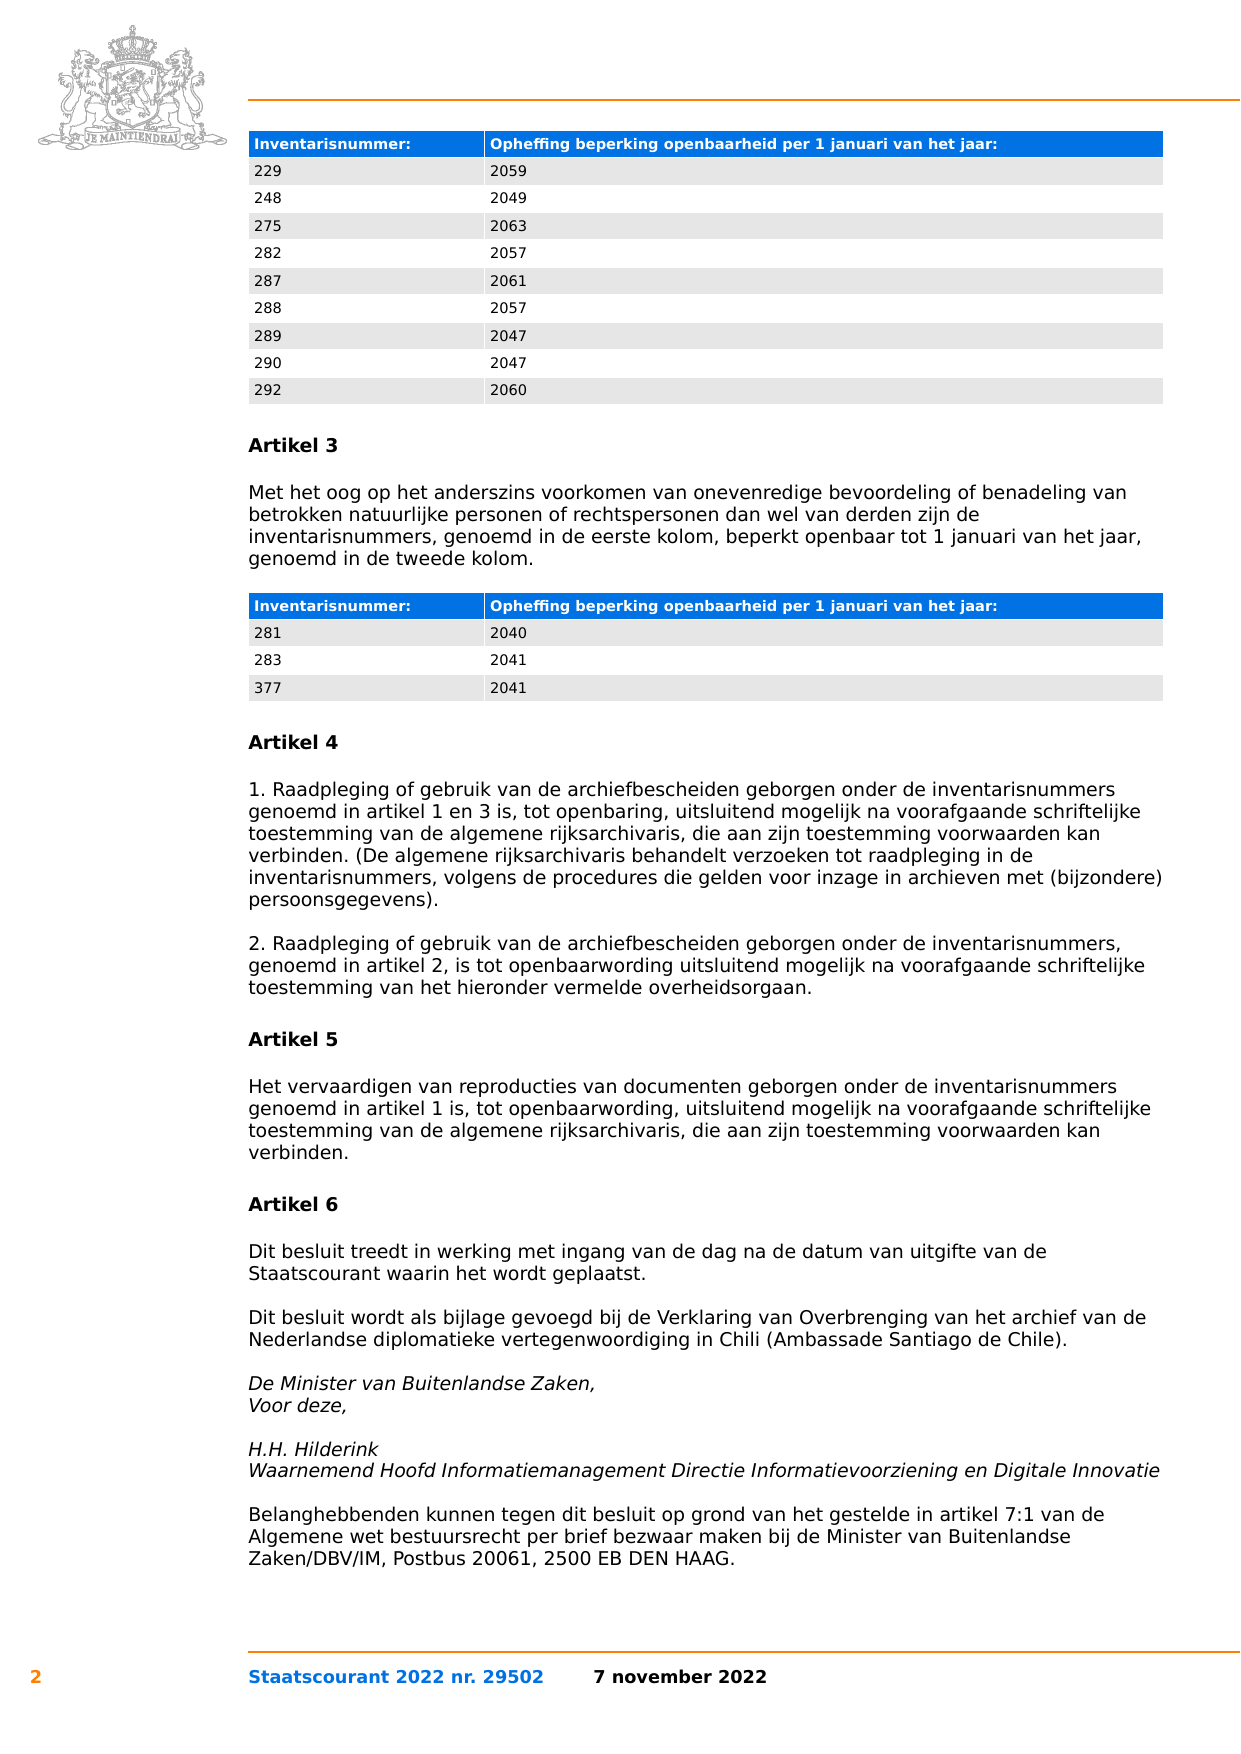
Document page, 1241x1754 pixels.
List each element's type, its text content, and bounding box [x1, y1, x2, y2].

table_header Opheffing beperking openbaarheid per 1 januari van het jaar: [485, 131, 1163, 157]
table_cell 282 [249, 241, 484, 267]
subtitle Artikel 4 [248, 732, 1163, 754]
table_cell 2063 [485, 213, 1163, 239]
table_header Inventarisnummer: [249, 593, 484, 619]
table_cell 2057 [485, 295, 1163, 322]
table_cell 2061 [485, 268, 1163, 294]
table_header Opheffing beperking openbaarheid per 1 januari van het jaar: [485, 593, 1163, 619]
text De Minister van Buitenlandse Zaken, Voor deze, H.H. Hilderink Waarnemend Hoofd Informatiemanagement Directie Informatievoorziening en Digitale Innovatie [248, 1372, 1163, 1482]
table_cell 2049 [485, 186, 1163, 212]
table_cell 229 [249, 158, 484, 185]
table_cell 2057 [485, 241, 1163, 267]
text Dit besluit treedt in werking met ingang van de dag na de datum van uitgifte van de Staatscourant waarin het wordt geplaatst. [248, 1241, 1163, 1285]
table_cell 2047 [485, 323, 1163, 349]
table_cell 289 [249, 323, 484, 349]
table_cell 377 [249, 675, 484, 701]
table_cell 288 [249, 295, 484, 322]
table_cell 275 [249, 213, 484, 239]
subtitle Artikel 3 [248, 435, 1163, 457]
text 1. Raadpleging of gebruik van de archiefbescheiden geborgen onder de inventarisnummers genoemd in artikel 1 en 3 is, tot openbaring, uitsluitend mogelijk na voorafgaande schriftelijke toestemming van de algemene rijksarchivaris, die aan zijn toestemming voorwaarden kan verbinden. (De algemene rijksarchivaris behandelt verzoeken tot raadpleging in de inventarisnummers, volgens de procedures die gelden voor inzage in archieven met (bijzondere) persoonsgegevens). [248, 779, 1163, 911]
table_cell 2041 [485, 675, 1163, 701]
table_cell 2059 [485, 158, 1163, 185]
table_cell 287 [249, 268, 484, 294]
table_cell 2041 [485, 648, 1163, 674]
table_cell 2047 [485, 350, 1163, 376]
table_header Inventarisnummer: [249, 131, 484, 157]
picture [38, 25, 227, 150]
table_cell 248 [249, 186, 484, 212]
table_cell 2040 [485, 620, 1163, 646]
subtitle Artikel 5 [248, 1029, 1163, 1051]
table_cell 283 [249, 648, 484, 674]
subtitle Artikel 6 [248, 1194, 1163, 1216]
table_cell 281 [249, 620, 484, 646]
table_cell 2060 [485, 378, 1163, 404]
table_cell 292 [249, 378, 484, 404]
text Dit besluit wordt als bijlage gevoegd bij de Verklaring van Overbrenging van het archief van de Nederlandse diplomatieke vertegenwoordiging in Chili (Ambassade Santiago de Chile). [248, 1307, 1163, 1351]
text Het vervaardigen van reproducties van documenten geborgen onder de inventarisnummers genoemd in artikel 1 is, tot openbaarwording, uitsluitend mogelijk na voorafgaande schriftelijke toestemming van de algemene rijksarchivaris, die aan zijn toestemming voorwaarden kan verbinden. [248, 1076, 1163, 1164]
text Met het oog op het anderszins voorkomen van onevenredige bevoordeling of benadeling van betrokken natuurlijke personen of rechtspersonen dan wel van derden zijn de inventarisnummers, genoemd in de eerste kolom, beperkt openbaar tot 1 januari van het jaar, genoemd in de tweede kolom. [248, 482, 1163, 570]
table_cell 290 [249, 350, 484, 376]
text Belanghebbenden kunnen tegen dit besluit op grond van het gestelde in artikel 7:1 van de Algemene wet bestuursrecht per brief bezwaar maken bij de Minister van Buitenlandse Zaken/DBV/IM, Postbus 20061, 2500 EB DEN HAAG. [248, 1504, 1163, 1570]
text 2. Raadpleging of gebruik van de archiefbescheiden geborgen onder de inventarisnummers, genoemd in artikel 2, is tot openbaarwording uitsluitend mogelijk na voorafgaande schriftelijke toestemming van het hieronder vermelde overheidsorgaan. [248, 933, 1163, 999]
